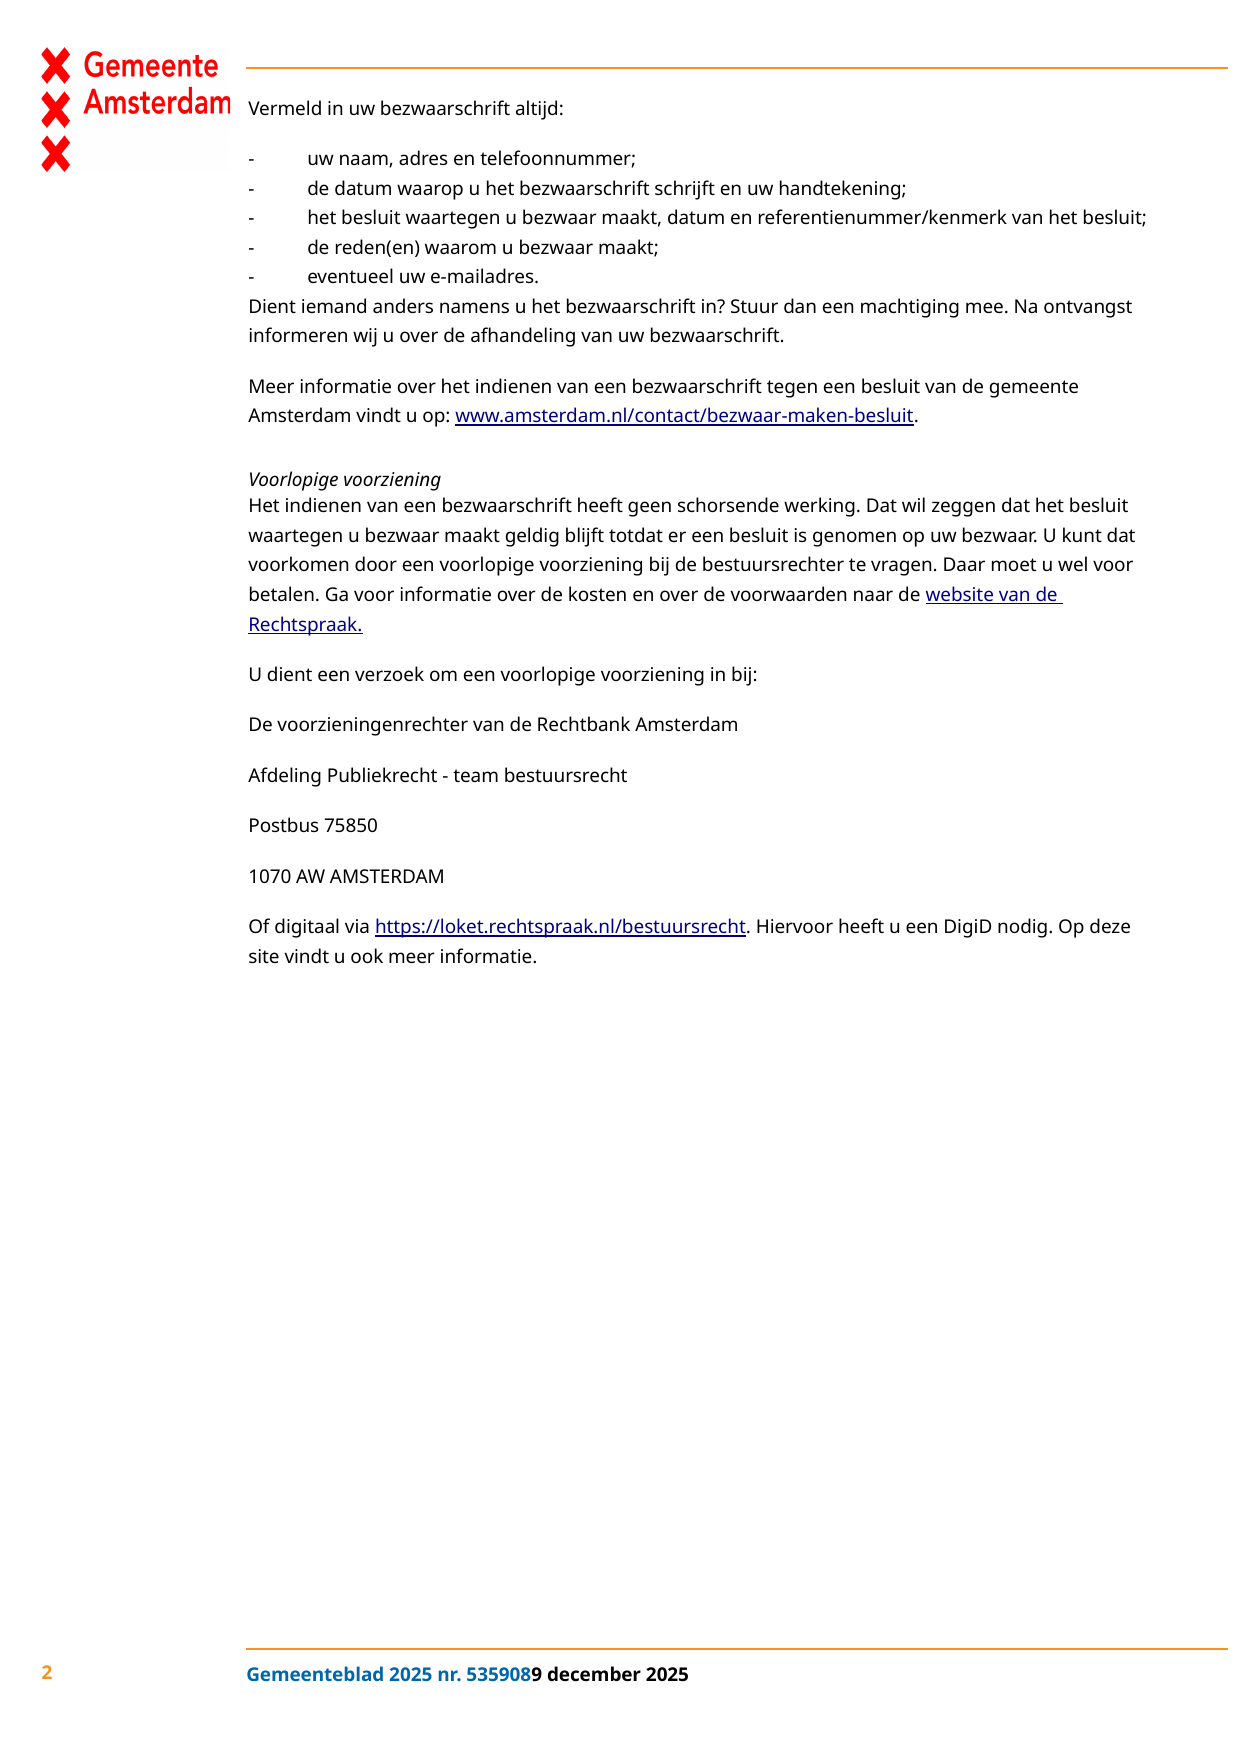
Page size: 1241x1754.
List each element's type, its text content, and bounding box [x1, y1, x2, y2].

text Of digitaal via https://loket.rechtspraak.nl/bestuursrecht. Hiervoor heeft u een DigiD nodig. Op deze site vindt u ook meer informatie. [248, 913, 1152, 968]
text U dient een verzoek om een voorlopige voorziening in bij: [248, 661, 1152, 687]
list het besluit waartegen u bezwaar maakt, datum en referentienummer/kenmerk van het besluit; [248, 204, 1152, 230]
list uw naam, adres en telefoonnummer; [248, 145, 1152, 171]
text Afdeling Publiekrecht - team bestuursrecht [248, 762, 1152, 788]
text Voorlopige voorziening [248, 467, 1152, 492]
text Meer informatie over het indienen van een bezwaarschrift tegen een besluit van de gemeente Amsterdam vindt u op: www.amsterdam.nl/contact/bezwaar-maken-besluit. [248, 373, 1152, 428]
text Dient iemand anders namens u het bezwaarschrift in? Stuur dan een machtiging mee. Na ontvangst informeren wij u over de afhandeling van uw bezwaarschrift. [248, 293, 1152, 348]
picture [41, 47, 231, 172]
list eventueel uw e-mailadres. [248, 263, 1152, 289]
text 1070 AW AMSTERDAM [248, 863, 1152, 888]
text Het indienen van een bezwaarschrift heeft geen schorsende werking. Dat wil zeggen dat het besluit waartegen u bezwaar maakt geldig blijft totdat er een besluit is genomen op uw bezwaar. U kunt dat voorkomen door een voorlopige voorziening bij de bestuursrechter te vragen. Daar moet u wel voor betalen. Ga voor informatie over de kosten en over de voorwaarden naar de website van de Rechtspraak. [248, 492, 1152, 636]
text Postbus 75850 [248, 812, 1152, 838]
text De voorzieningenrechter van de Rechtbank Amsterdam [248, 712, 1152, 737]
list de datum waarop u het bezwaarschrift schrijft en uw handtekening; [248, 175, 1152, 201]
list de reden(en) waarom u bezwaar maakt; [248, 234, 1152, 260]
text Vermeld in uw bezwaarschrift altijd: [248, 95, 1152, 121]
